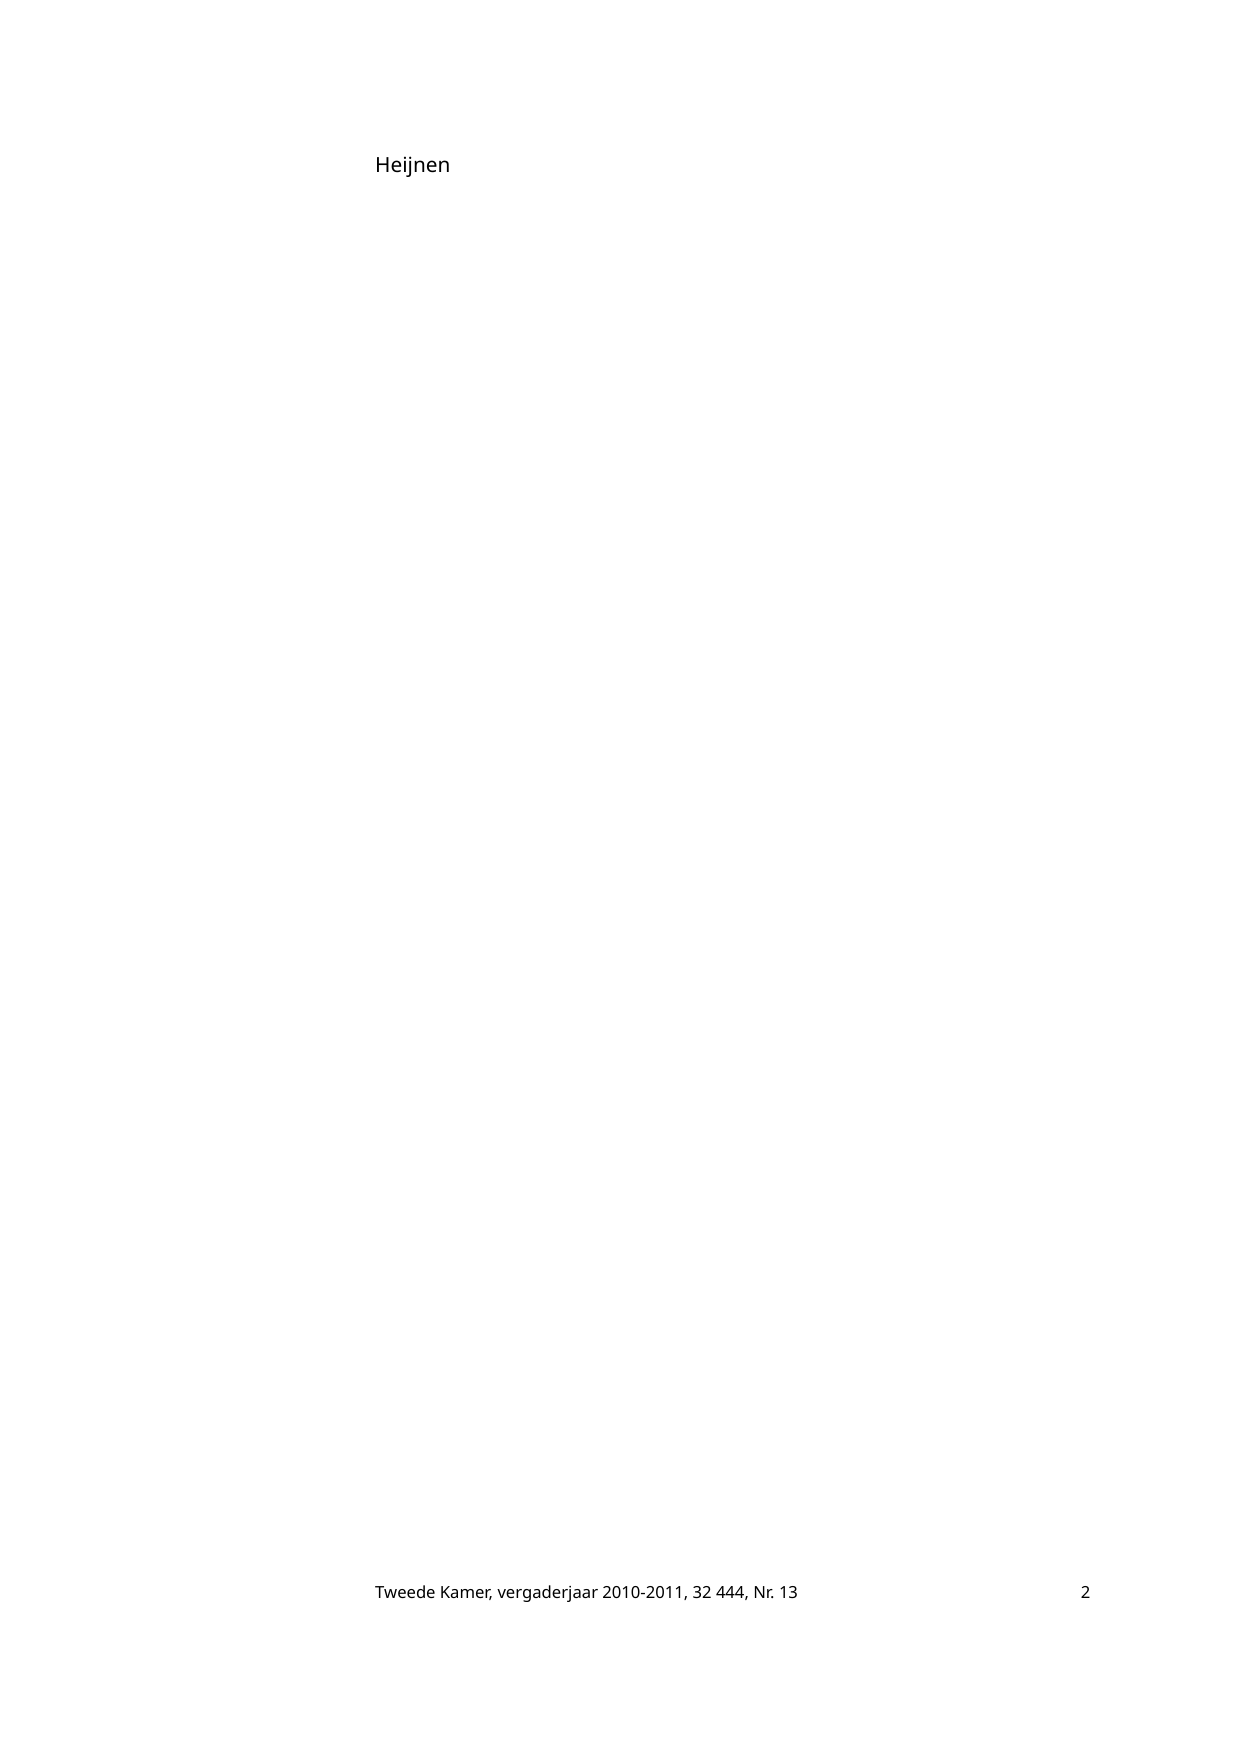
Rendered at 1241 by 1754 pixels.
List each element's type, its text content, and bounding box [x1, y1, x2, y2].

text Heijnen [375, 150, 1090, 178]
